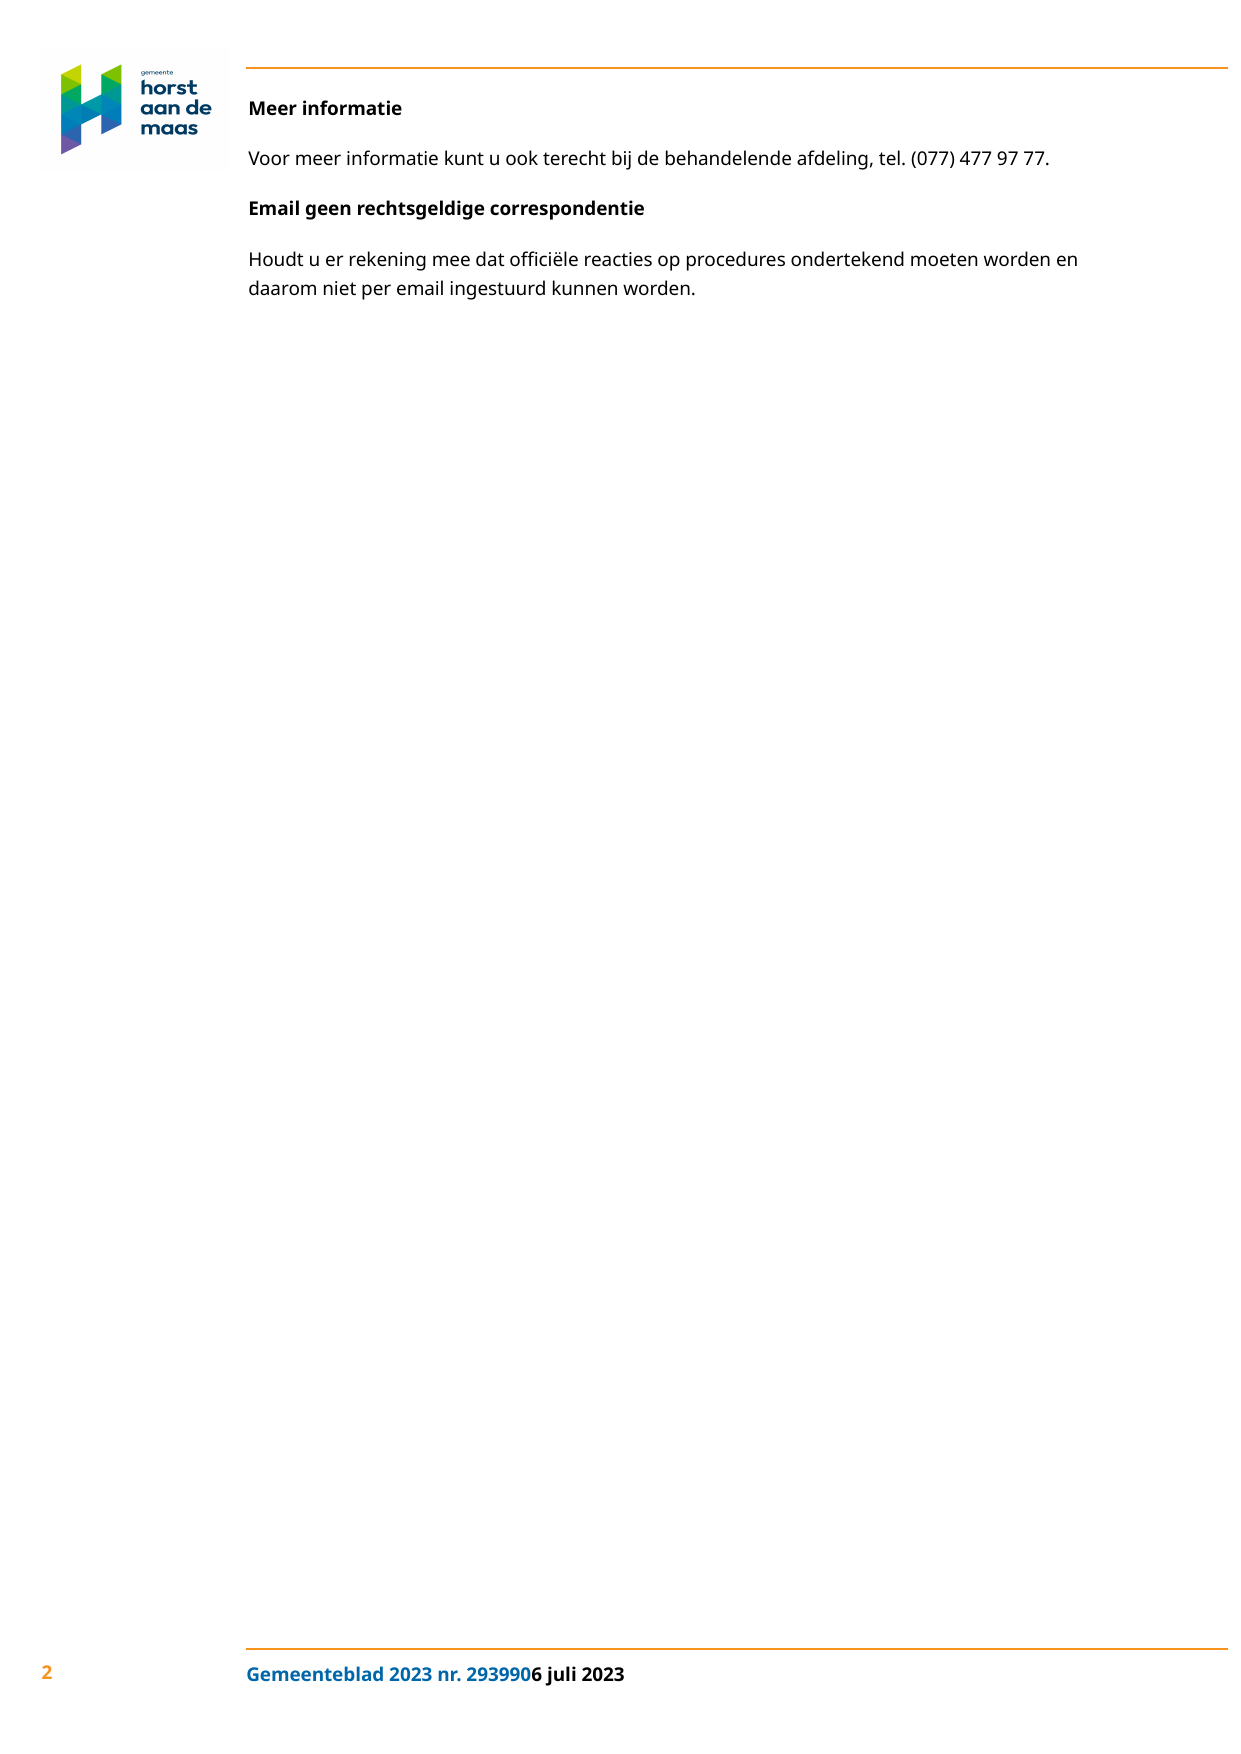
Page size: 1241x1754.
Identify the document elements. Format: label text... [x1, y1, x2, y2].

text Email geen rechtsgeldige correspondentie [248, 196, 1152, 221]
text Meer informatie [248, 95, 1152, 121]
text Voor meer informatie kunt u ook terecht bij de behandelende afdeling, tel. (077) 477 97 77. [248, 145, 1152, 171]
text Houdt u er rekening mee dat officiële reacties op procedures ondertekend moeten worden en daarom niet per email ingestuurd kunnen worden. [248, 246, 1152, 301]
picture [41, 47, 231, 172]
